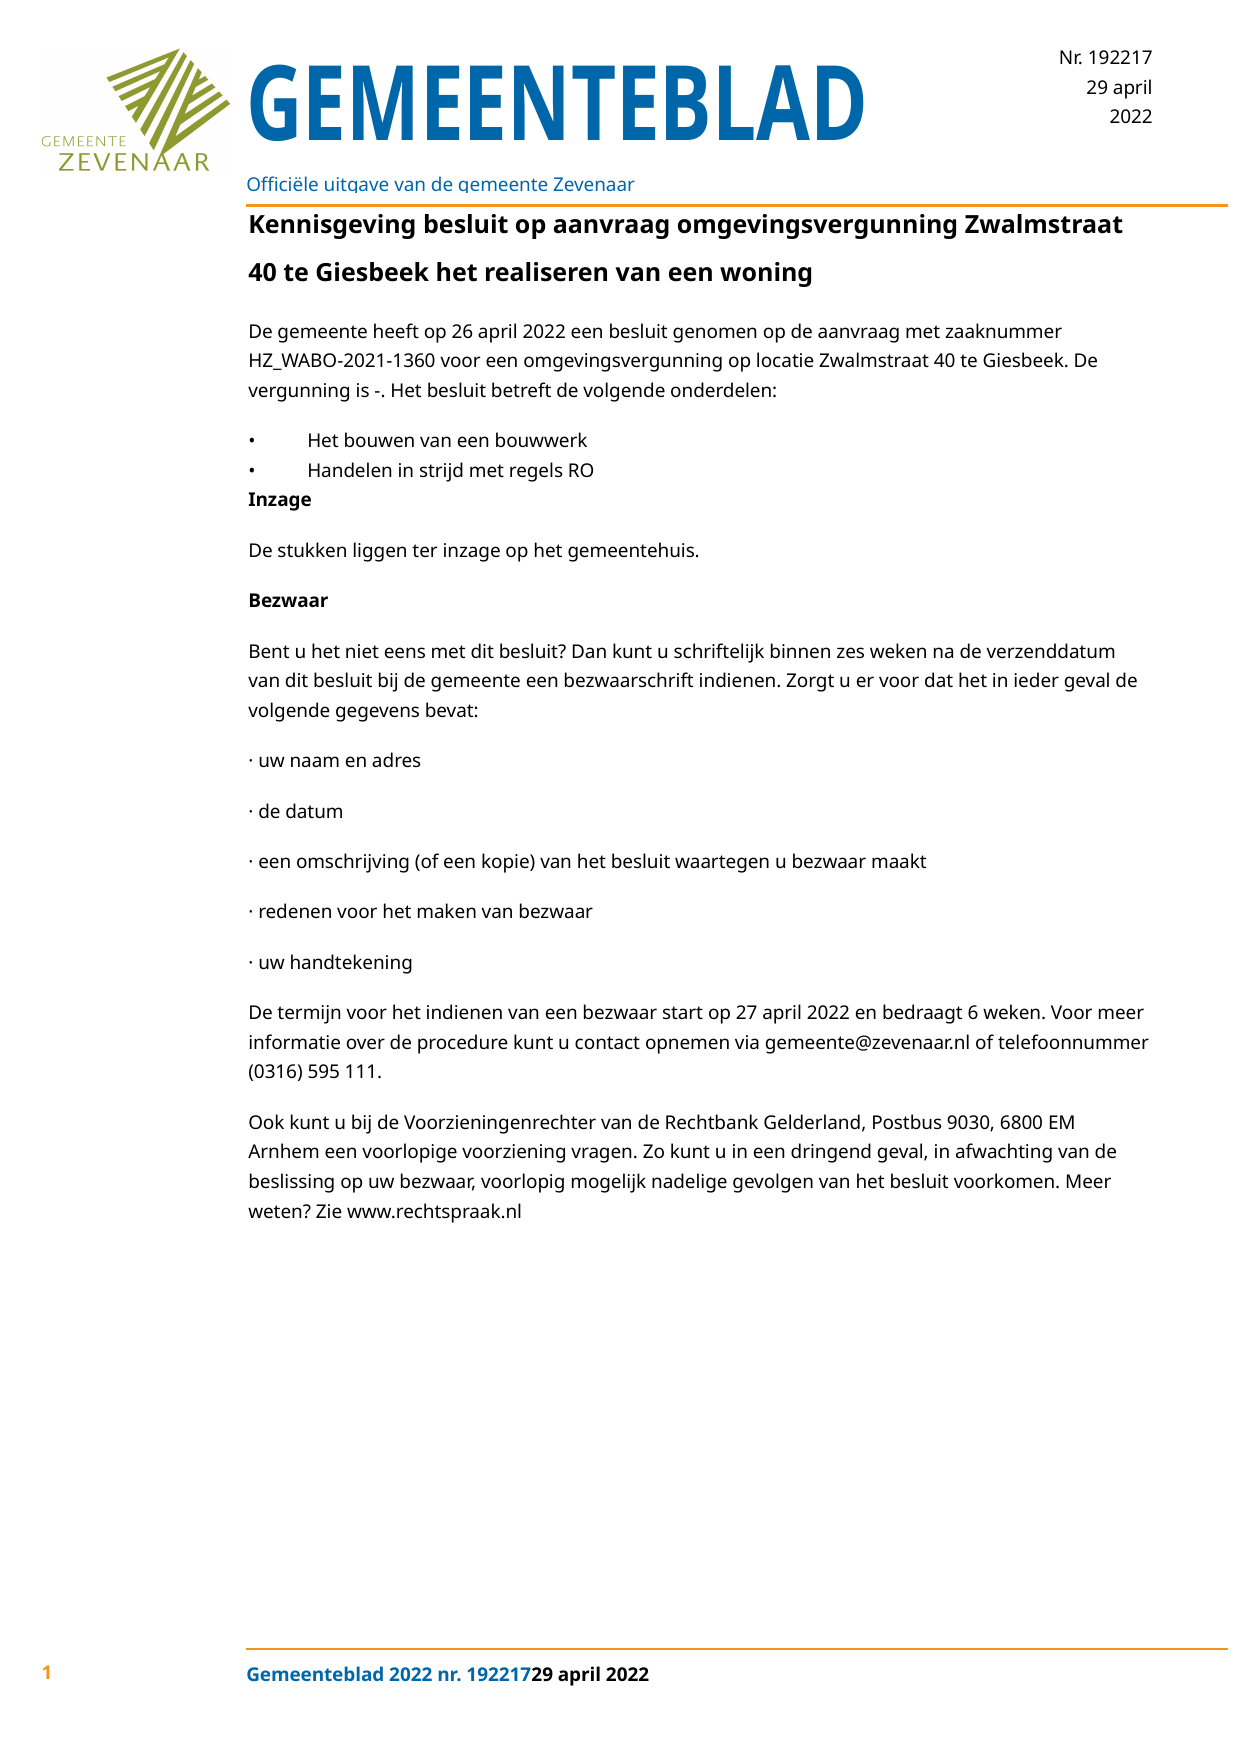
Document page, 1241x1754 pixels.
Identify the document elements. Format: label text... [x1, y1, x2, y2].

text De stukken liggen ter inzage op het gemeentehuis. [248, 537, 1152, 563]
list Handelen in strijd met regels RO [248, 457, 1152, 483]
list Het bouwen van een bouwwerk [248, 427, 1152, 453]
text Inzage [248, 487, 1152, 512]
text De gemeente heeft op 26 april 2022 een besluit genomen op de aanvraag met zaaknummer HZ_WABO-2021-1360 voor een omgevingsvergunning op locatie Zwalmstraat 40 te Giesbeek. De vergunning is -. Het besluit betreft de volgende onderdelen: [248, 318, 1152, 403]
text · een omschrijving (of een kopie) van het besluit waartegen u bezwaar maakt [248, 848, 1152, 874]
text De termijn voor het indienen van een bezwaar start op 27 april 2022 en bedraagt 6 weken. Voor meer informatie over de procedure kunt u contact opnemen via gemeente@zevenaar.nl of telefoonnummer (0316) 595 111. [248, 999, 1152, 1084]
picture [41, 47, 231, 172]
text Bezwaar [248, 587, 1152, 613]
text · de datum [248, 798, 1152, 824]
text · redenen voor het maken van bezwaar [248, 899, 1152, 924]
text · uw naam en adres [248, 747, 1152, 773]
text · uw handtekening [248, 949, 1152, 975]
text Ook kunt u bij de Voorzieningenrechter van de Rechtbank Gelderland, Postbus 9030, 6800 EM Arnhem een voorlopige voorziening vragen. Zo kunt u in een dringend geval, in afwachting van de beslissing op uw bezwaar, voorlopig mogelijk nadelige gevolgen van het besluit voorkomen. Meer weten? Zie www.rechtspraak.nl [248, 1109, 1152, 1224]
text Kennisgeving besluit op aanvraag omgevingsvergunning Zwalmstraat 40 te Giesbeek het realiseren van een woning [248, 207, 1152, 288]
text Bent u het niet eens met dit besluit? Dan kunt u schriftelijk binnen zes weken na de verzenddatum van dit besluit bij de gemeente een bezwaarschrift indienen. Zorgt u er voor dat het in ieder geval de volgende gegevens bevat: [248, 638, 1152, 723]
